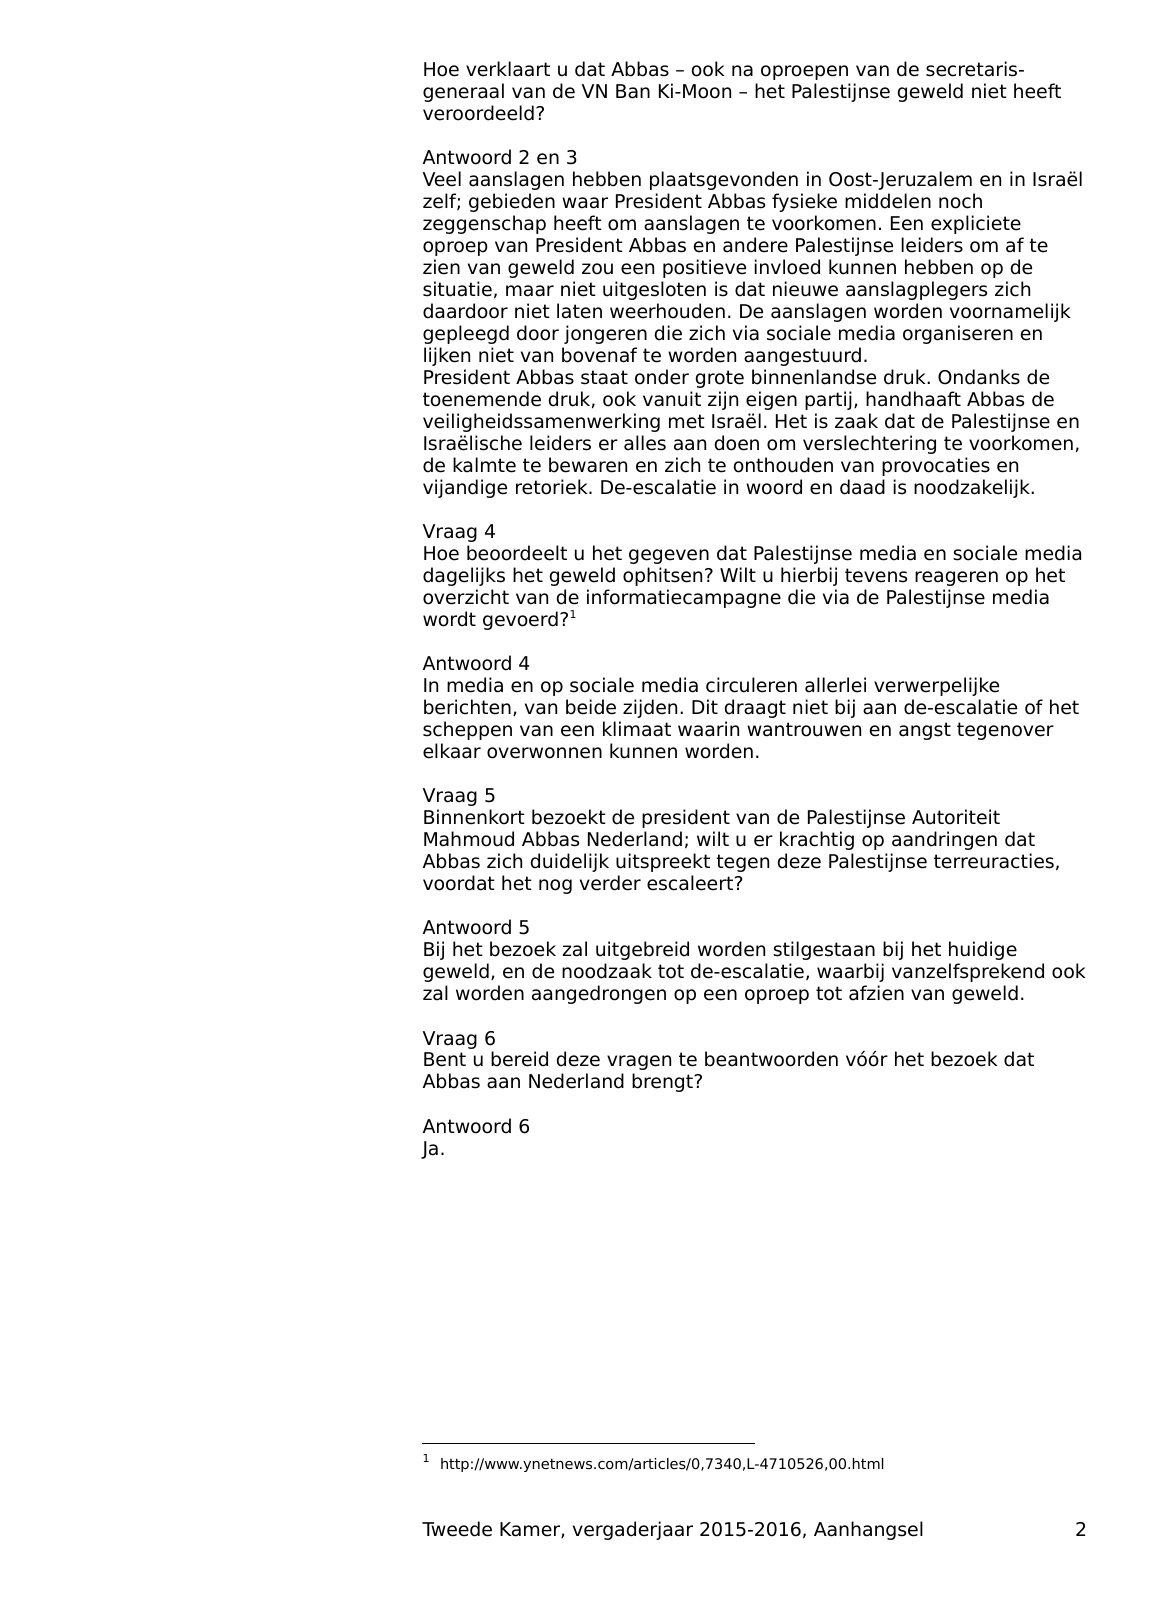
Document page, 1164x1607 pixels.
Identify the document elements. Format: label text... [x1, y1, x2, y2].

text In media en op sociale media circuleren allerlei verwerpelijke berichten, van beide zijden. Dit draagt niet bij aan de-escalatie of het scheppen van een klimaat waarin wantrouwen en angst tegenover elkaar overwonnen kunnen worden. [422, 675, 1087, 763]
text Antwoord 5 [422, 917, 1087, 939]
text Bij het bezoek zal uitgebreid worden stilgestaan bij het huidige geweld, en de noodzaak tot de-escalatie, waarbij vanzelfsprekend ook zal worden aangedrongen op een oproep tot afzien van geweld. [422, 939, 1087, 1005]
text Veel aanslagen hebben plaatsgevonden in Oost-Jeruzalem en in Israël zelf; gebieden waar President Abbas fysieke middelen noch zeggenschap heeft om aanslagen te voorkomen. Een expliciete oproep van President Abbas en andere Palestijnse leiders om af te zien van geweld zou een positieve invloed kunnen hebben op de situatie, maar niet uitgesloten is dat nieuwe aanslagplegers zich daardoor niet laten weerhouden. De aanslagen worden voornamelijk gepleegd door jongeren die zich via sociale media organiseren en lijken niet van bovenaf te worden aangestuurd. [422, 169, 1087, 367]
text Antwoord 6 [422, 1116, 1087, 1137]
text Hoe beoordeelt u het gegeven dat Palestijnse media en sociale media dagelijks het geweld ophitsen? Wilt u hierbij tevens reageren op het overzicht van de informatiecampagne die via de Palestijnse media wordt gevoerd? [422, 543, 1087, 631]
text Antwoord 2 en 3 [422, 147, 1087, 169]
text Hoe verklaart u dat Abbas – ook na oproepen van de secretaris-generaal van de VN Ban Ki-Moon – het Palestijnse geweld niet heeft veroordeeld? [422, 59, 1087, 125]
text http://www.ynetnews.com/articles/0,7340,L-4710526,00.html [422, 1452, 1087, 1474]
text Ja. [422, 1137, 1087, 1159]
text Vraag 6 [422, 1027, 1087, 1049]
text Binnenkort bezoekt de president van de Palestijnse Autoriteit Mahmoud Abbas Nederland; wilt u er krachtig op aandringen dat Abbas zich duidelijk uitspreekt tegen deze Palestijnse terreuracties, voordat het nog verder escaleert? [422, 807, 1087, 895]
text Vraag 4 [422, 521, 1087, 543]
text Vraag 5 [422, 785, 1087, 807]
text Bent u bereid deze vragen te beantwoorden vóór het bezoek dat Abbas aan Nederland brengt? [422, 1049, 1087, 1093]
text Antwoord 4 [422, 653, 1087, 675]
text President Abbas staat onder grote binnenlandse druk. Ondanks de toenemende druk, ook vanuit zijn eigen partij, handhaaft Abbas de veiligheidssamenwerking met Israël. Het is zaak dat de Palestijnse en Israëlische leiders er alles aan doen om verslechtering te voorkomen, de kalmte te bewaren en zich te onthouden van provocaties en vijandige retoriek. De-escalatie in woord en daad is noodzakelijk. [422, 367, 1087, 499]
